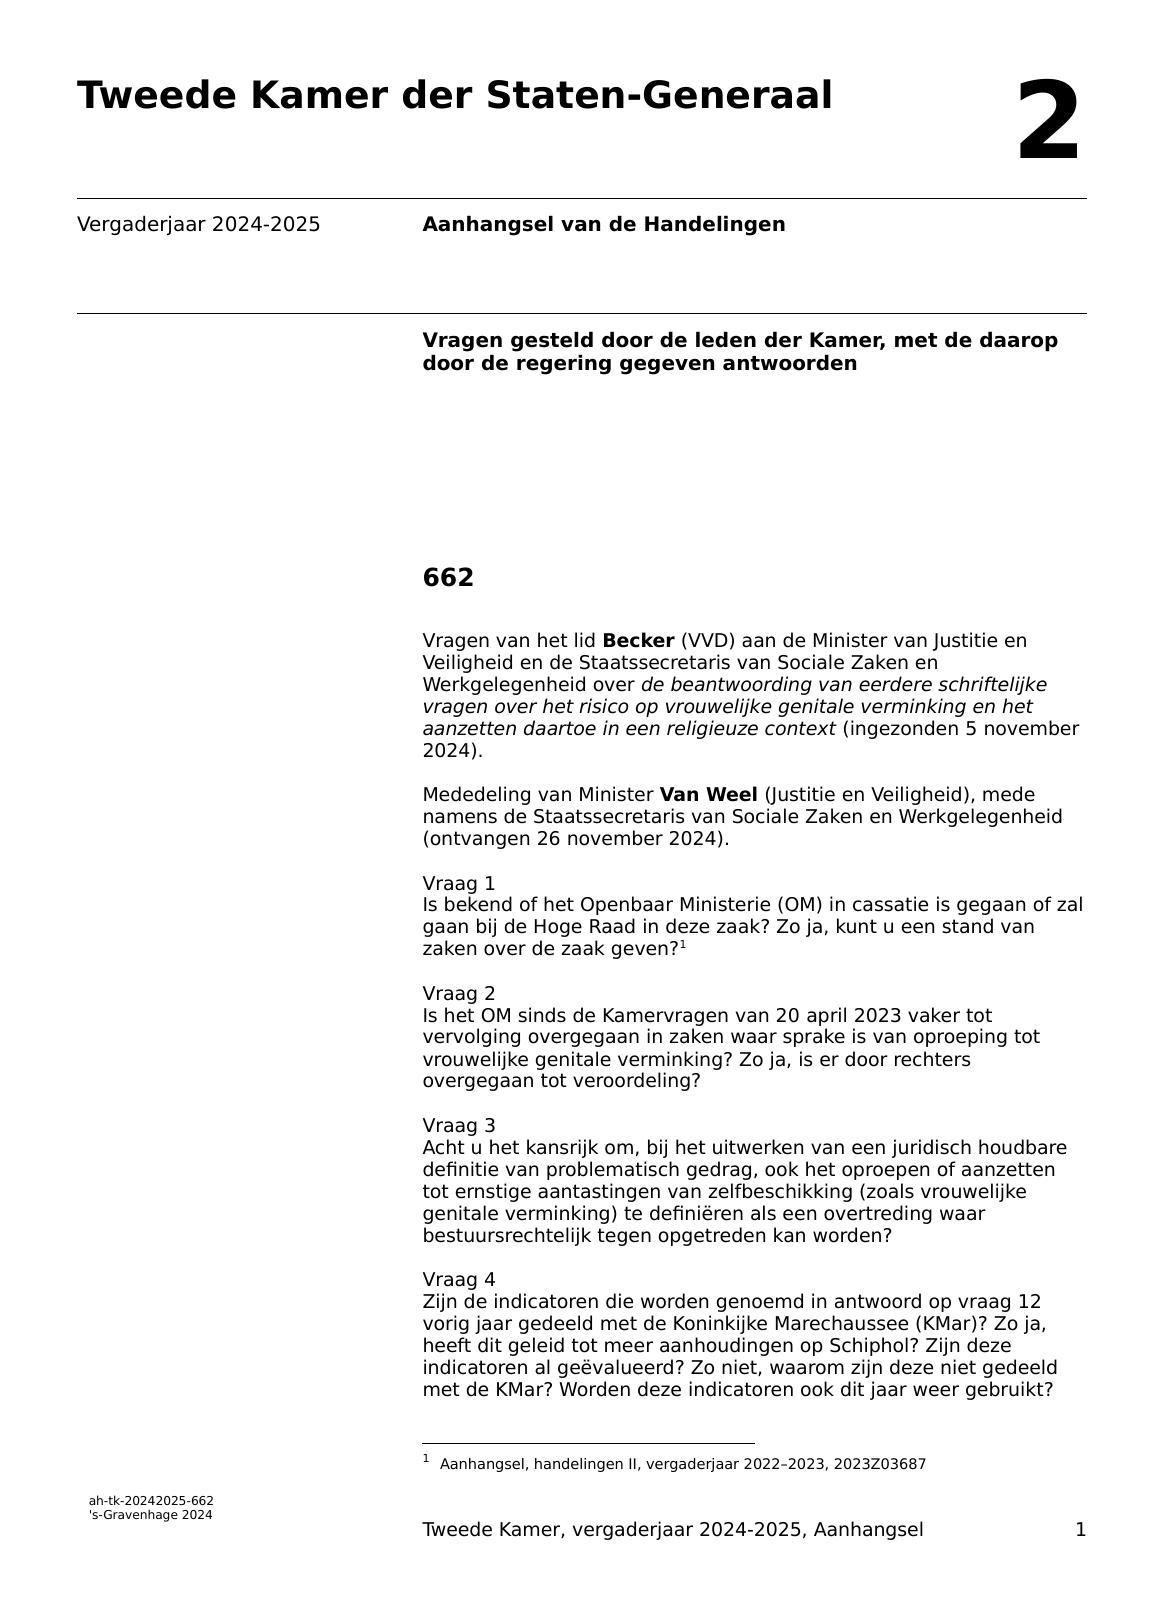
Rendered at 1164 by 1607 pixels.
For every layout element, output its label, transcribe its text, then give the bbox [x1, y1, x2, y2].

text ah-tk-20242025-662 [88, 1494, 323, 1508]
text Is het OM sinds de Kamervragen van 20 april 2023 vaker tot vervolging overgegaan in zaken waar sprake is van oproeping tot vrouwelijke genitale verminking? Zo ja, is er door rechters overgegaan tot veroordeling? [422, 1004, 1087, 1092]
text Vraag 2 [422, 982, 1087, 1004]
text Vragen van het lid Becker (VVD) aan de Minister van Justitie en Veiligheid en de Staatssecretaris van Sociale Zaken en Werkgelegenheid over de beantwoording van eerdere schriftelijke vragen over het risico op vrouwelijke genitale verminking en het aanzetten daartoe in een religieuze context (ingezonden 5 november 2024). [422, 630, 1087, 762]
table_header Tweede Kamer der Staten-Generaal [77, 59, 886, 198]
text Acht u het kansrijk om, bij het uitwerken van een juridisch houdbare definitie van problematisch gedrag, ook het oproepen of aanzetten tot ernstige aantastingen van zelfbeschikking (zoals vrouwelijke genitale verminking) te definiëren als een overtreding waar bestuursrechtelijk tegen opgetreden kan worden? [422, 1137, 1087, 1246]
text Mededeling van Minister Van Weel (Justitie en Veiligheid), mede namens de Staatssecretaris van Sociale Zaken en Werkgelegenheid (ontvangen 26 november 2024). [422, 784, 1087, 850]
table_cell Vragen gesteld door de leden der Kamer, met de daarop door de regering gegeven antwoorden [422, 314, 1087, 375]
table_header 2 [886, 59, 1087, 198]
text Aanhangsel, handelingen II, vergaderjaar 2022–2023, 2023Z03687 [422, 1452, 1087, 1474]
text 's-Gravenhage 2024 [88, 1508, 323, 1522]
text Zijn de indicatoren die worden genoemd in antwoord op vraag 12 vorig jaar gedeeld met de Koninkijke Marechaussee (KMar)? Zo ja, heeft dit geleid tot meer aanhoudingen op Schiphol? Zijn deze indicatoren al geëvalueerd? Zo niet, waarom zijn deze niet gedeeld met de KMar? Worden deze indicatoren ook dit jaar weer gebruikt? [422, 1291, 1087, 1401]
text Is bekend of het Openbaar Ministerie (OM) in cassatie is gegaan of zal gaan bij de Hoge Raad in deze zaak? Zo ja, kunt u een stand van zaken over de zaak geven? [422, 894, 1087, 960]
text Vraag 3 [422, 1114, 1087, 1137]
table_cell Vergaderjaar 2024-2025 [77, 199, 422, 313]
table_cell [77, 314, 422, 375]
text 662 [422, 563, 1087, 592]
table_cell Aanhangsel van de Handelingen [422, 199, 1087, 313]
text Vraag 1 [422, 872, 1087, 894]
text Vraag 4 [422, 1269, 1087, 1291]
